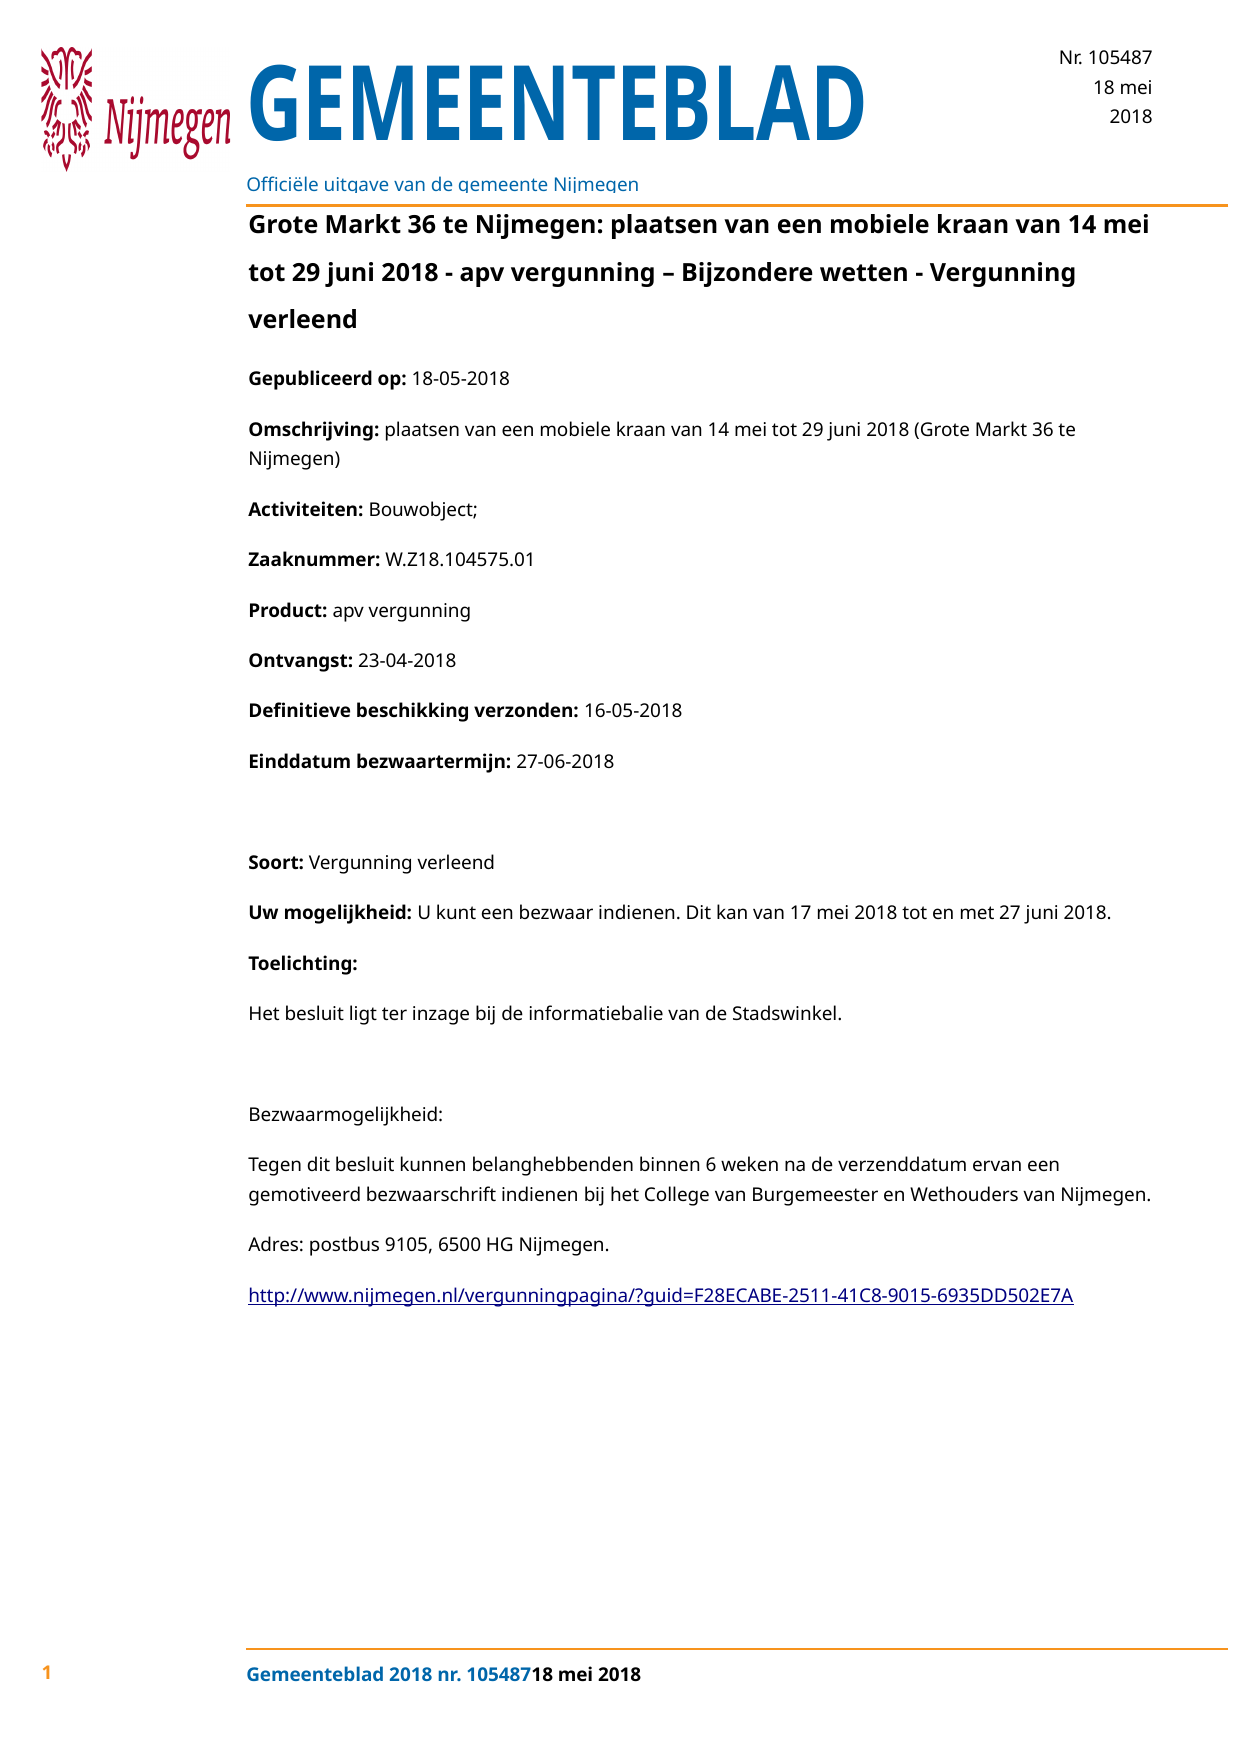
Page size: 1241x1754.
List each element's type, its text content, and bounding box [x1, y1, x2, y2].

text Ontvangst: 23-04-2018 [248, 647, 1152, 673]
text Tegen dit besluit kunnen belanghebbenden binnen 6 weken na de verzenddatum ervan een gemotiveerd bezwaarschrift indienen bij het College van Burgemeester en Wethouders van Nijmegen. [248, 1151, 1152, 1207]
text Definitieve beschikking verzonden: 16-05-2018 [248, 698, 1152, 723]
text Adres: postbus 9105, 6500 HG Nijmegen. [248, 1231, 1152, 1257]
text Soort: Vergunning verleend [248, 849, 1152, 874]
text Het besluit ligt ter inzage bij de informatiebalie van de Stadswinkel. [248, 1000, 1152, 1026]
text Omschrijving: plaatsen van een mobiele kraan van 14 mei tot 29 juni 2018 (Grote Markt 36 te Nijmegen) [248, 416, 1152, 471]
text Uw mogelijkheid: U kunt een bezwaar indienen. Dit kan van 17 mei 2018 tot en met 27 juni 2018. [248, 899, 1152, 925]
text Toelichting: [248, 950, 1152, 975]
text Einddatum bezwaartermijn: 27-06-2018 [248, 748, 1152, 774]
text Zaaknummer: W.Z18.104575.01 [248, 546, 1152, 572]
text Product: apv vergunning [248, 597, 1152, 622]
text http://www.nijmegen.nl/vergunningpagina/?guid=F28ECABE-2511-41C8-9015-6935DD502E7A [248, 1282, 1152, 1307]
text Bezwaarmogelijkheid: [248, 1101, 1152, 1127]
text Gepubliceerd op: 18-05-2018 [248, 366, 1152, 391]
text Grote Markt 36 te Nijmegen: plaatsen van een mobiele kraan van 14 mei tot 29 juni 2018 - apv vergunning – Bijzondere wetten - Vergunning verleend [248, 207, 1152, 336]
text Activiteiten: Bouwobject; [248, 496, 1152, 522]
picture [41, 47, 231, 172]
